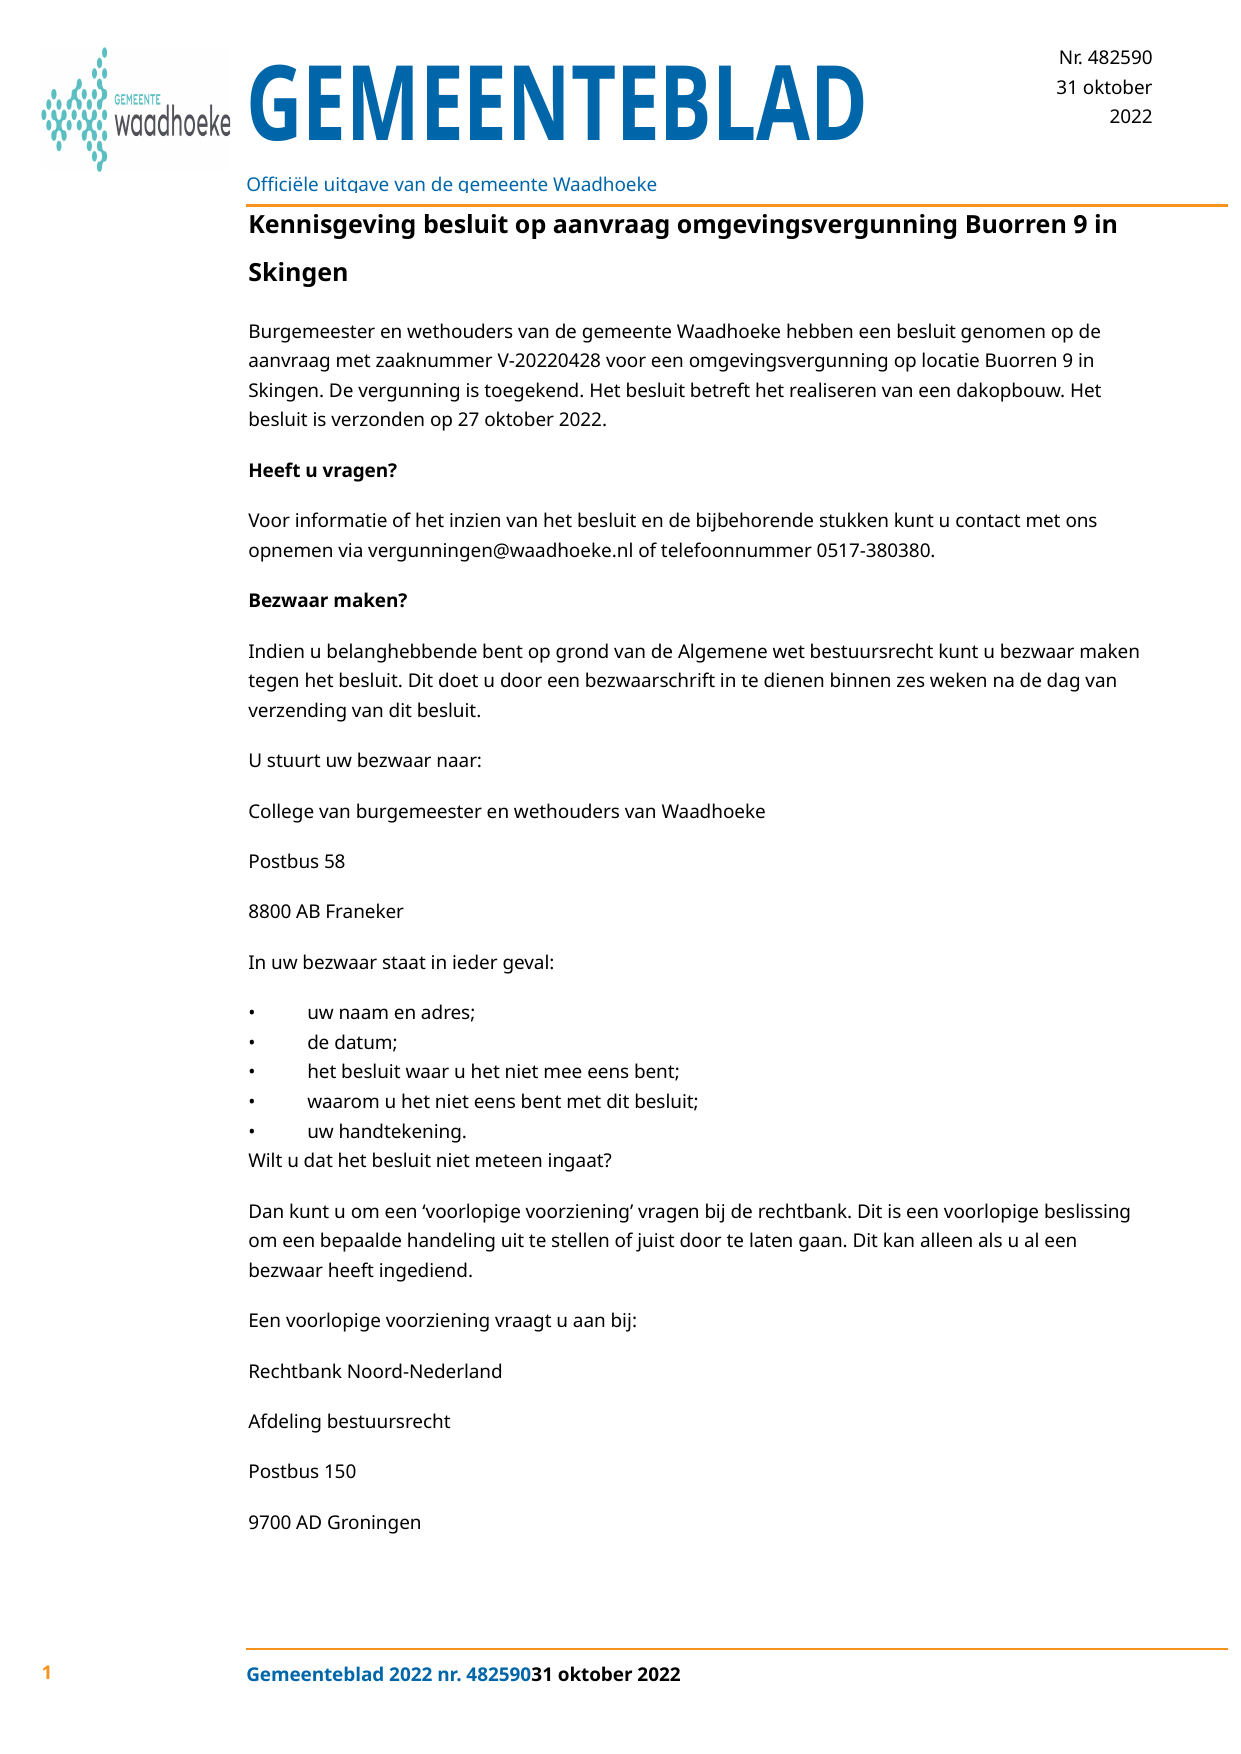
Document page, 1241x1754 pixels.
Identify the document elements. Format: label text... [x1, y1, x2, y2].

list uw handtekening. [248, 1118, 1152, 1144]
text 9700 AD Groningen [248, 1509, 1152, 1535]
text Postbus 58 [248, 848, 1152, 874]
list uw naam en adres; [248, 999, 1152, 1025]
list het besluit waar u het niet mee eens bent; [248, 1059, 1152, 1084]
text Afdeling bestuursrecht [248, 1408, 1152, 1434]
text Kennisgeving besluit op aanvraag omgevingsvergunning Buorren 9 in Skingen [248, 207, 1152, 288]
picture [41, 47, 231, 172]
text Burgemeester en wethouders van de gemeente Waadhoeke hebben een besluit genomen op de aanvraag met zaaknummer V-20220428 voor een omgevingsvergunning op locatie Buorren 9 in Skingen. De vergunning is toegekend. Het besluit betreft het realiseren van een dakopbouw. Het besluit is verzonden op 27 oktober 2022. [248, 318, 1152, 432]
text 8800 AB Franeker [248, 899, 1152, 924]
text Voor informatie of het inzien van het besluit en de bijbehorende stukken kunt u contact met ons opnemen via vergunningen@waadhoeke.nl of telefoonnummer 0517-380380. [248, 507, 1152, 563]
text Rechtbank Noord-Nederland [248, 1358, 1152, 1384]
list waarom u het niet eens bent met dit besluit; [248, 1088, 1152, 1114]
text Heeft u vragen? [248, 457, 1152, 483]
text Een voorlopige voorziening vraagt u aan bij: [248, 1307, 1152, 1333]
text Indien u belanghebbende bent op grond van de Algemene wet bestuursrecht kunt u bezwaar maken tegen het besluit. Dit doet u door een bezwaarschrift in te dienen binnen zes weken na de dag van verzending van dit besluit. [248, 638, 1152, 723]
text In uw bezwaar staat in ieder geval: [248, 949, 1152, 975]
text Dan kunt u om een ‘voorlopige voorziening’ vragen bij de rechtbank. Dit is een voorlopige beslissing om een bepaalde handeling uit te stellen of juist door te laten gaan. Dit kan alleen als u al een bezwaar heeft ingediend. [248, 1198, 1152, 1283]
text College van burgemeester en wethouders van Waadhoeke [248, 798, 1152, 824]
list de datum; [248, 1029, 1152, 1055]
text Bezwaar maken? [248, 587, 1152, 613]
text U stuurt uw bezwaar naar: [248, 747, 1152, 773]
text Wilt u dat het besluit niet meteen ingaat? [248, 1147, 1152, 1173]
text Postbus 150 [248, 1459, 1152, 1484]
